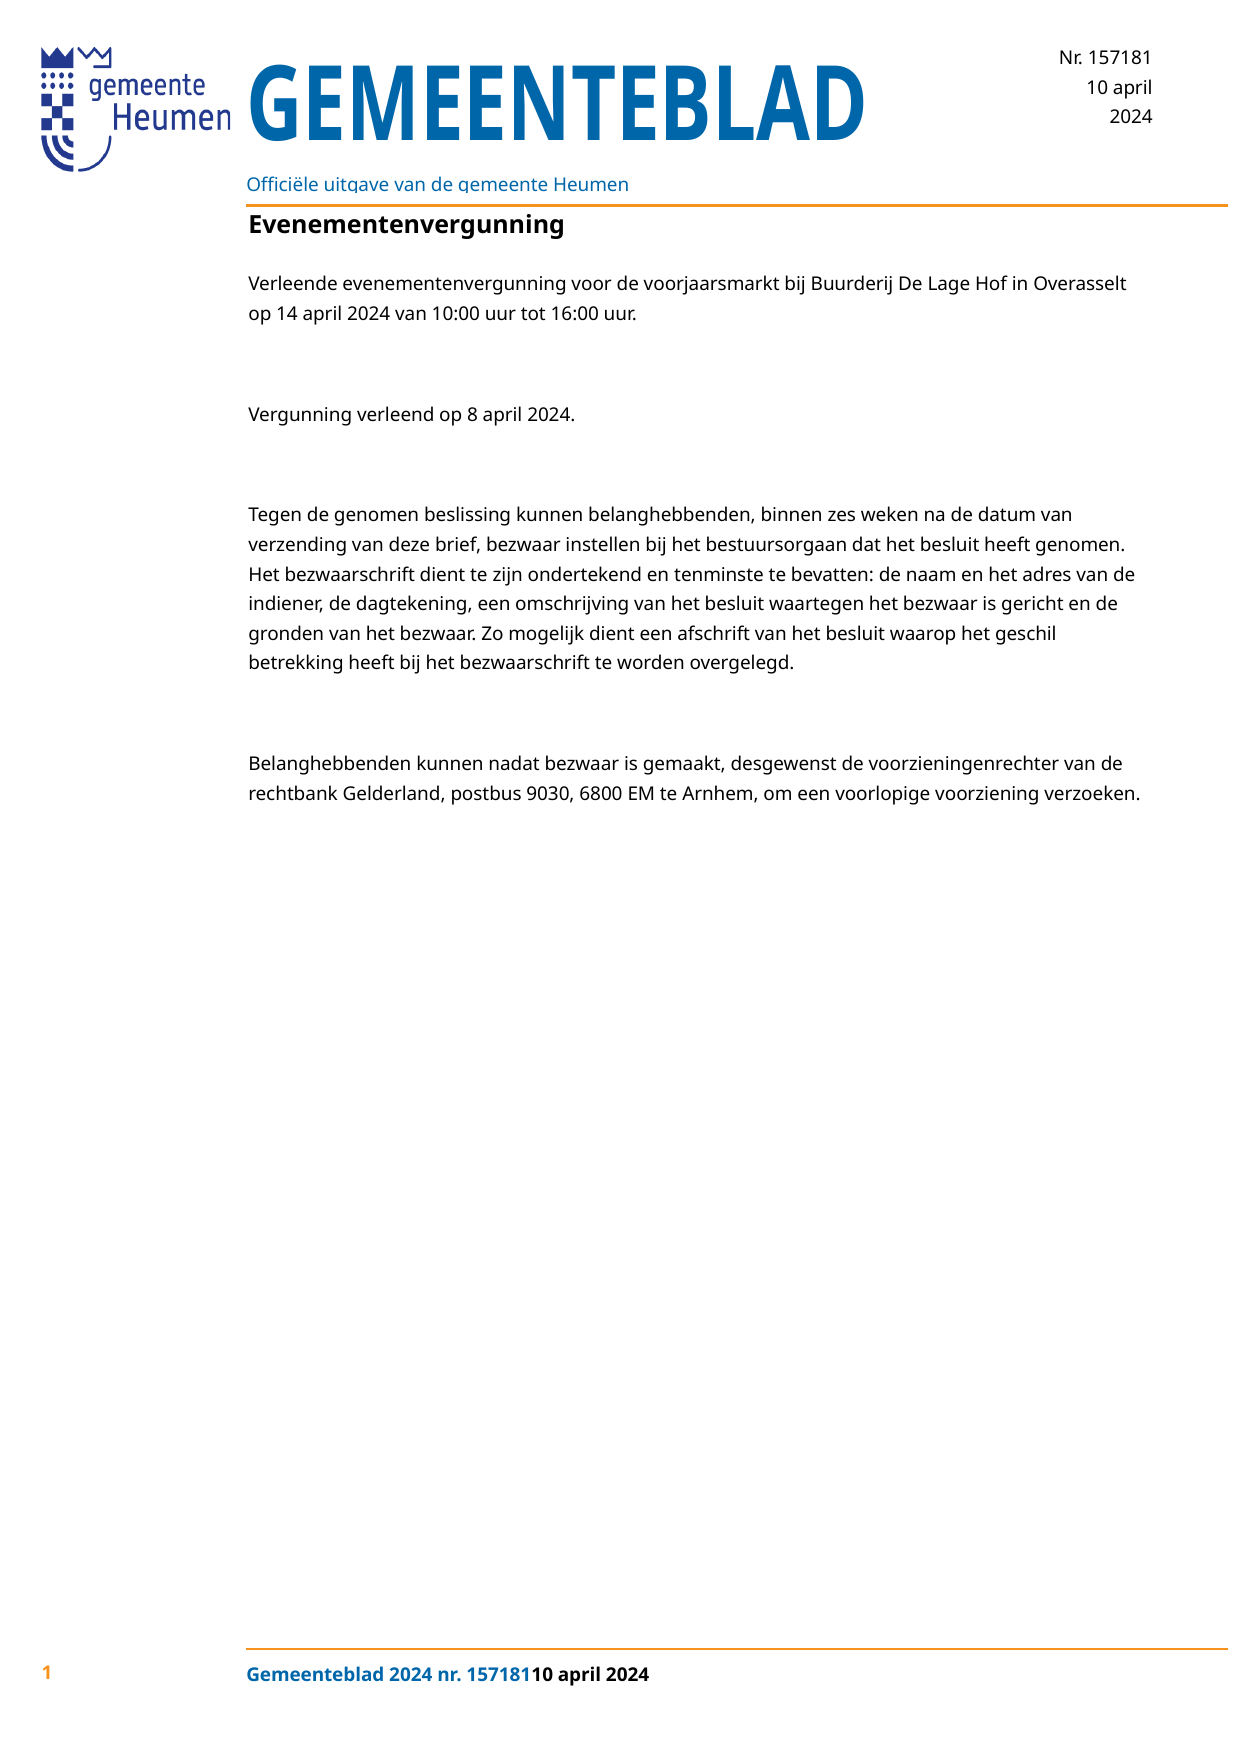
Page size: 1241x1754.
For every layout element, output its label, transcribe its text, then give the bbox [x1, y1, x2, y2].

picture [41, 47, 231, 172]
text Evenementenvergunning [248, 207, 1152, 241]
text Vergunning verleend op 8 april 2024. [248, 401, 1152, 426]
text Tegen de genomen beslissing kunnen belanghebbenden, binnen zes weken na de datum van verzending van deze brief, bezwaar instellen bij het bestuursorgaan dat het besluit heeft genomen. Het bezwaarschrift dient te zijn ondertekend en tenminste te bevatten: de naam en het adres van de indiener, de dagtekening, een omschrijving van het besluit waartegen het bezwaar is gericht en de gronden van het bezwaar. Zo mogelijk dient een afschrift van het besluit waarop het geschil betrekking heeft bij het bezwaarschrift te worden overgelegd. [248, 502, 1152, 675]
text Verleende evenementenvergunning voor de voorjaarsmarkt bij Buurderij De Lage Hof in Overasselt op 14 april 2024 van 10:00 uur tot 16:00 uur. [248, 270, 1152, 326]
text Belanghebbenden kunnen nadat bezwaar is gemaakt, desgewenst de voorzieningenrechter van de rechtbank Gelderland, postbus 9030, 6800 EM te Arnhem, om een voorlopige voorziening verzoeken. [248, 750, 1152, 806]
